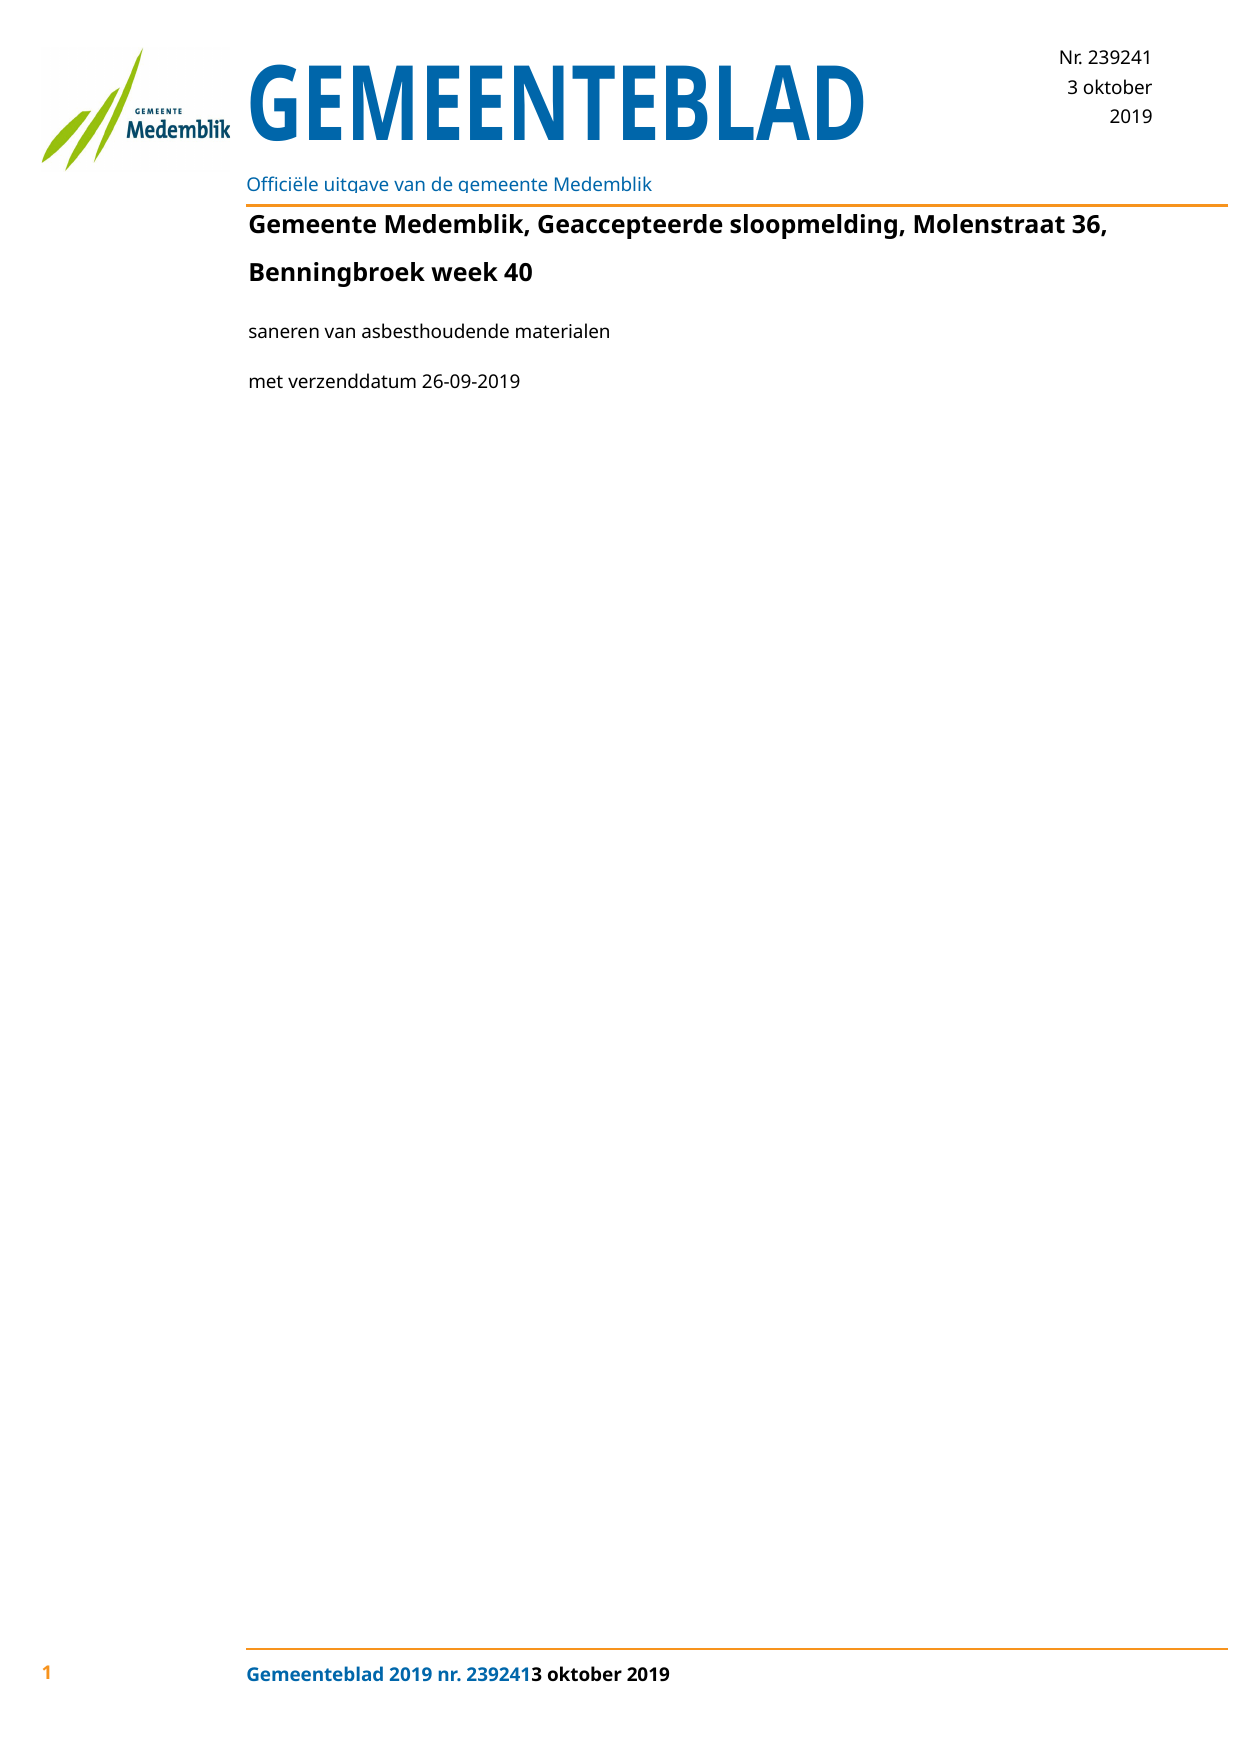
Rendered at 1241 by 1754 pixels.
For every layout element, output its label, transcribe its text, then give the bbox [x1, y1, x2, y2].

picture [41, 47, 231, 172]
text met verzenddatum 26-09-2019 [248, 368, 1152, 394]
text Gemeente Medemblik, Geaccepteerde sloopmelding, Molenstraat 36, Benningbroek week 40 [248, 207, 1152, 288]
text saneren van asbesthoudende materialen [248, 318, 1152, 344]
